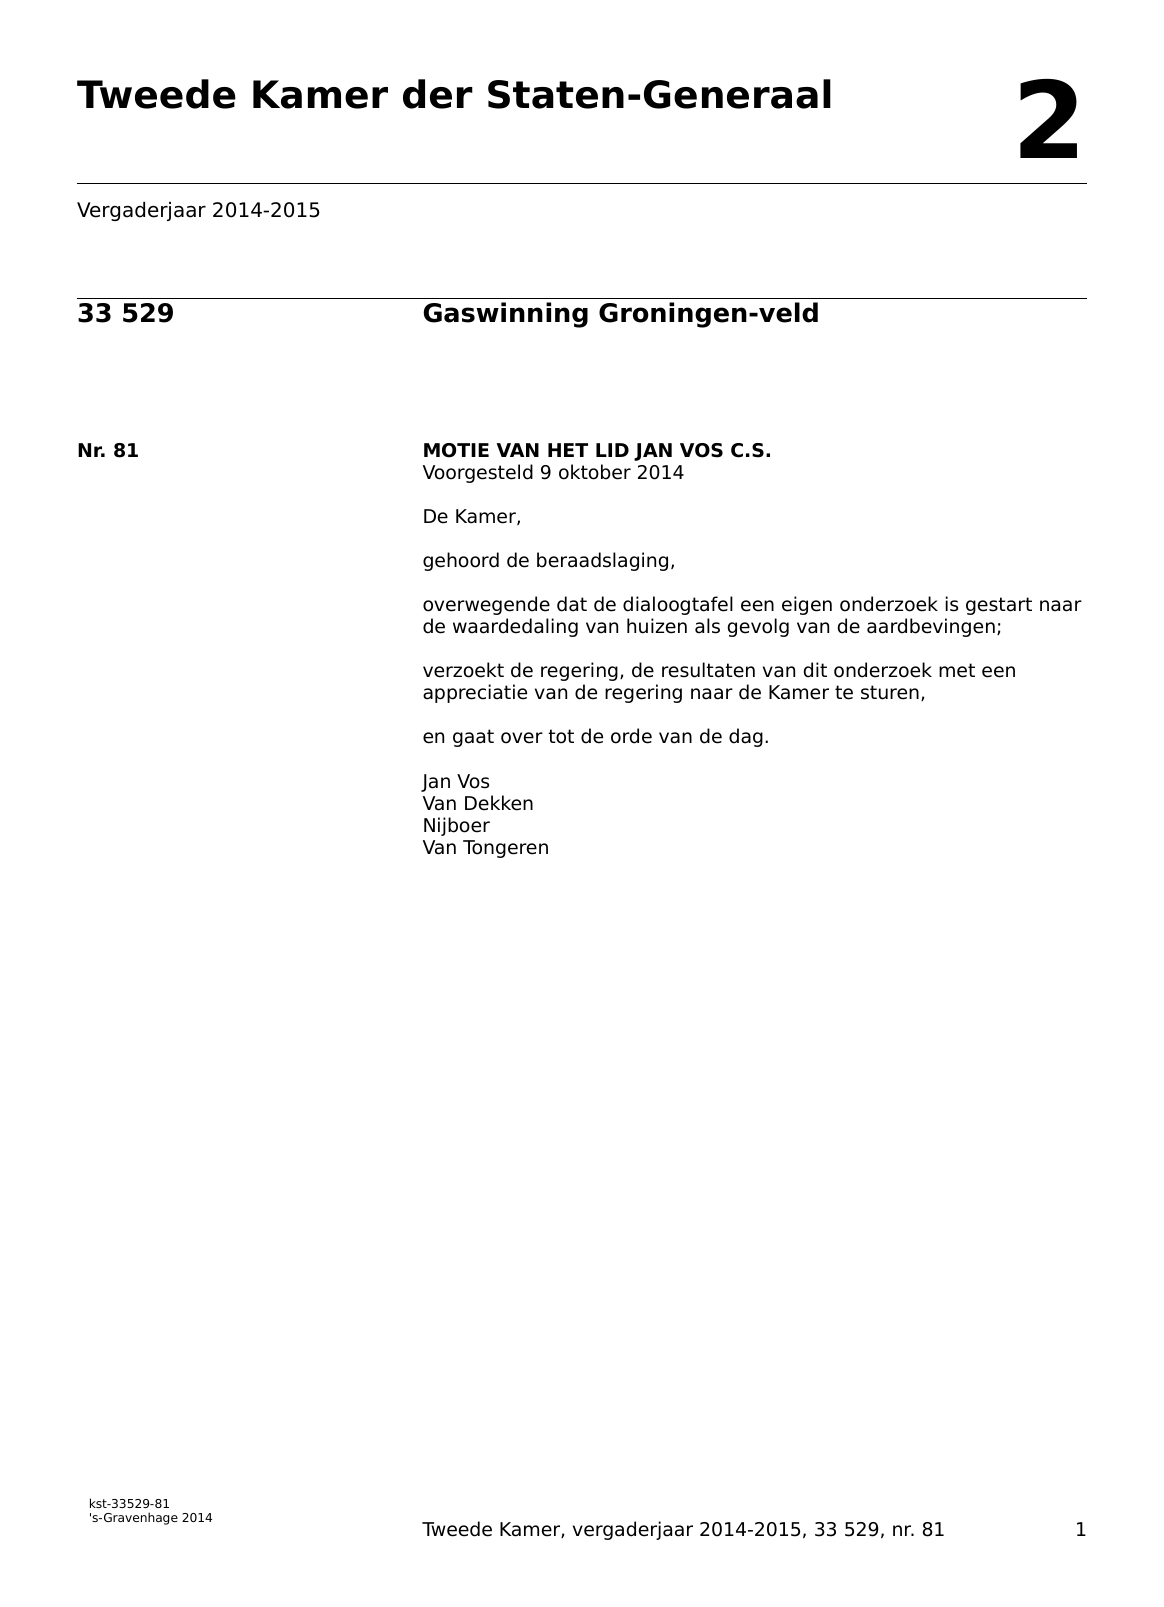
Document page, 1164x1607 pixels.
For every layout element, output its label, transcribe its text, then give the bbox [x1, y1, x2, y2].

text kst-33529-81 [88, 1497, 323, 1511]
table_cell Vergaderjaar 2014-2015 [77, 184, 1087, 298]
text De Kamer, [422, 506, 1087, 528]
text 's-Gravenhage 2014 [88, 1511, 323, 1525]
text en gaat over tot de orde van de dag. [422, 726, 1087, 748]
text Van Dekken [422, 793, 1087, 814]
table_header Tweede Kamer der Staten-Generaal [77, 59, 886, 183]
text Van Tongeren [422, 837, 1087, 858]
table_header 2 [886, 59, 1087, 183]
text overwegende dat de dialoogtafel een eigen onderzoek is gestart naar de waardedaling van huizen als gevolg van de aardbevingen; [422, 594, 1087, 638]
subtitle Nr. 81 MOTIE VAN HET LID JAN VOS C.S. [77, 440, 1087, 462]
subtitle 33 529 Gaswinning Groningen-veld [77, 299, 1087, 329]
text Voorgesteld 9 oktober 2014 [422, 462, 1087, 484]
text gehoord de beraadslaging, [422, 550, 1087, 572]
text verzoekt de regering, de resultaten van dit onderzoek met een appreciatie van de regering naar de Kamer te sturen, [422, 660, 1087, 704]
text Jan Vos [422, 771, 1087, 793]
text Nijboer [422, 814, 1087, 837]
